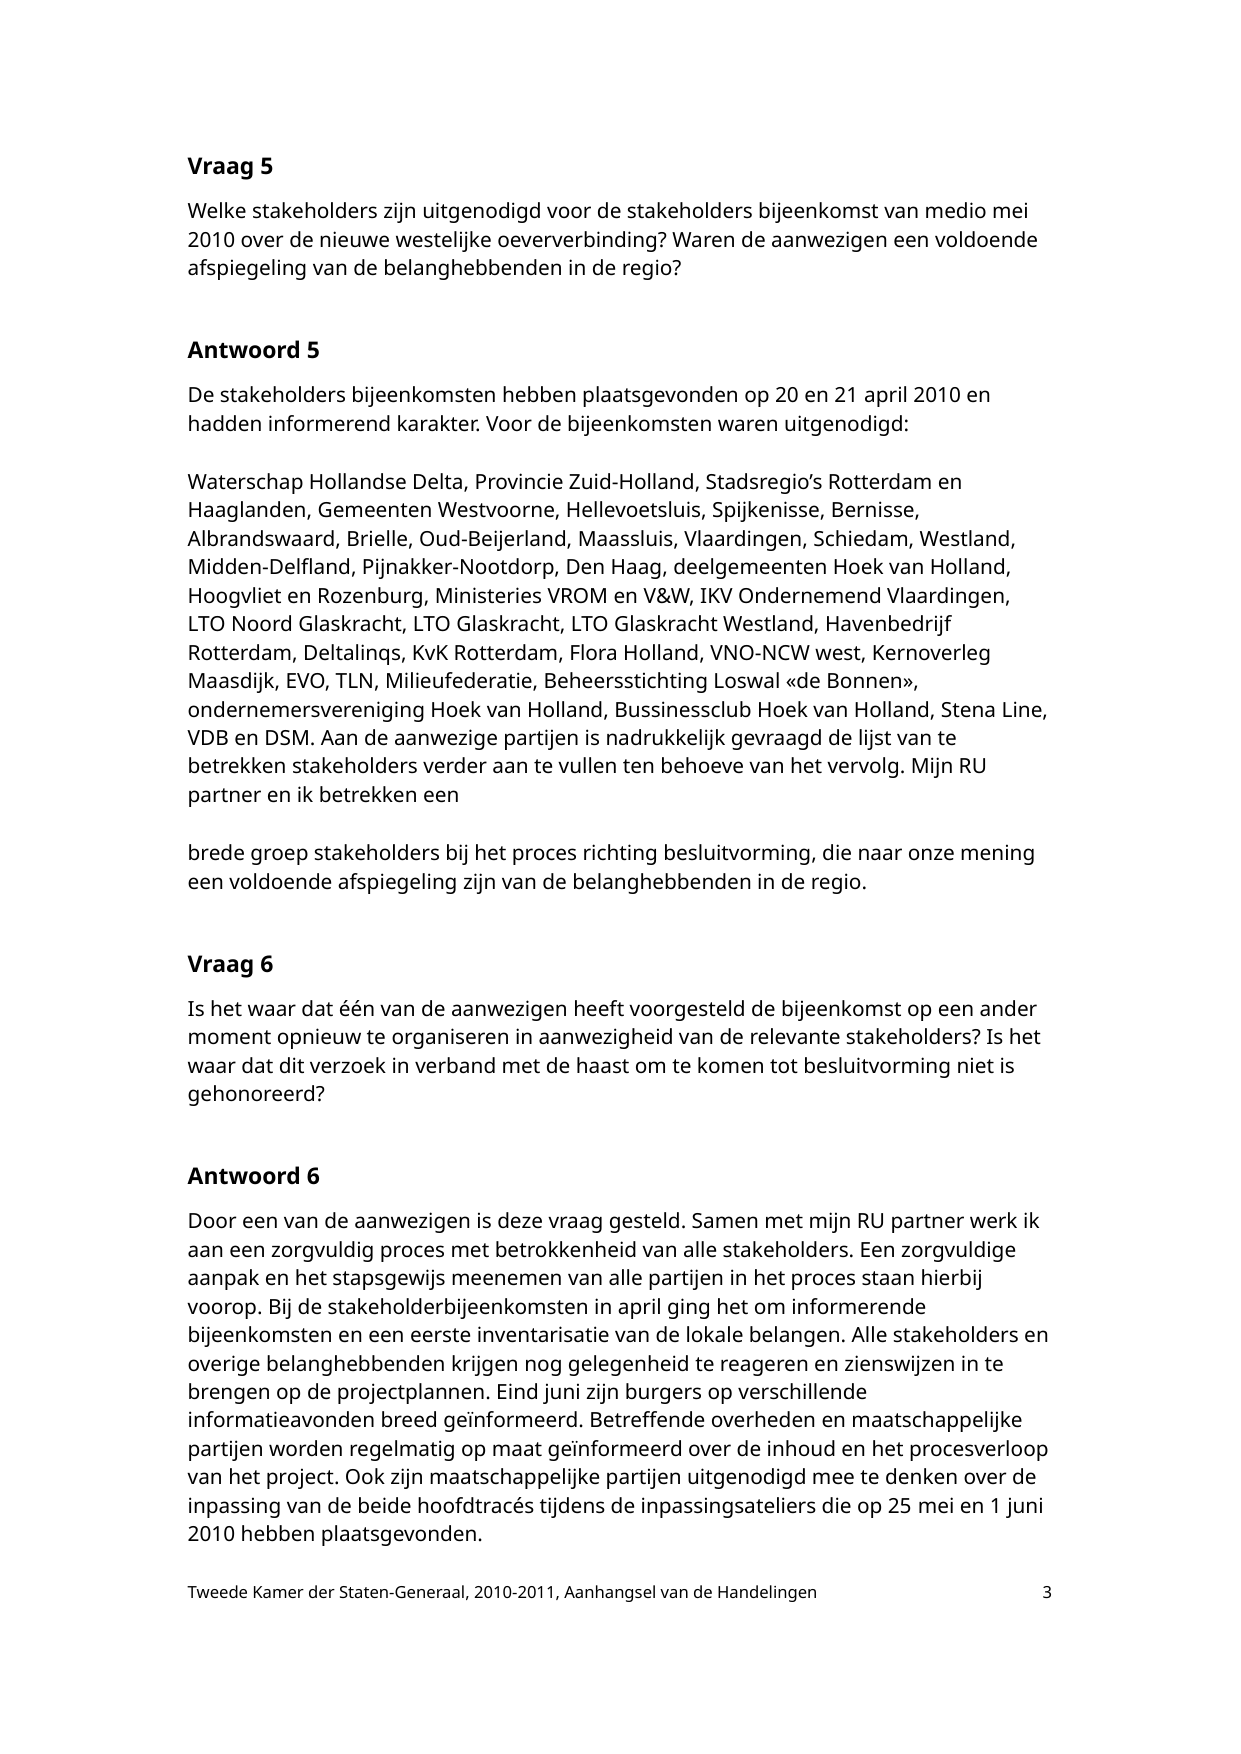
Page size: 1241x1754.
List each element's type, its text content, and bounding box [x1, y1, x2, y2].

subtitle Vraag 5 [187, 150, 1053, 181]
subtitle Antwoord 6 [187, 1160, 1053, 1192]
subtitle Antwoord 5 [187, 334, 1053, 365]
text Door een van de aanwezigen is deze vraag gesteld. Samen met mijn RU partner werk ik aan een zorgvuldig proces met betrokkenheid van alle stakeholders. Een zorgvuldige aanpak en het stapsgewijs meenemen van alle partijen in het proces staan hierbij voorop. Bij de stakeholderbijeenkomsten in april ging het om informerende bijeenkomsten en een eerste inventarisatie van de lokale belangen. Alle stakeholders en overige belanghebbenden krijgen nog gelegenheid te reageren en zienswijzen in te brengen op de projectplannen. Eind juni zijn burgers op verschillende informatieavonden breed geïnformeerd. Betreffende overheden en maatschappelijke partijen worden regelmatig op maat geïnformeerd over de inhoud en het procesverloop van het project. Ook zijn maatschappelijke partijen uitgenodigd mee te denken over de inpassing van de beide hoofdtracés tijdens de inpassingsateliers die op 25 mei en 1 juni 2010 hebben plaatsgevonden. [187, 1207, 1053, 1548]
text brede groep stakeholders bij het proces richting besluitvorming, die naar onze mening een voldoende afspiegeling zijn van de belanghebbenden in de regio. [187, 838, 1053, 895]
subtitle Vraag 6 [187, 948, 1053, 979]
text Waterschap Hollandse Delta, Provincie Zuid-Holland, Stadsregio’s Rotterdam en Haaglanden, Gemeenten Westvoorne, Hellevoetsluis, Spijkenisse, Bernisse, Albrandswaard, Brielle, Oud-Beijerland, Maassluis, Vlaardingen, Schiedam, Westland, Midden-Delfland, Pijnakker-Nootdorp, Den Haag, deelgemeenten Hoek van Holland, Hoogvliet en Rozenburg, Ministeries VROM en V&W, IKV Ondernemend Vlaardingen, LTO Noord Glaskracht, LTO Glaskracht, LTO Glaskracht Westland, Havenbedrijf Rotterdam, Deltalinqs, KvK Rotterdam, Flora Holland, VNO-NCW west, Kernoverleg Maasdijk, EVO, TLN, Milieufederatie, Beheersstichting Loswal «de Bonnen», ondernemersvereniging Hoek van Holland, Bussinessclub Hoek van Holland, Stena Line, VDB en DSM. Aan de aanwezige partijen is nadrukkelijk gevraagd de lijst van te betrekken stakeholders verder aan te vullen ten behoeve van het vervolg. Mijn RU partner en ik betrekken een [187, 467, 1053, 808]
text Welke stakeholders zijn uitgenodigd voor de stakeholders bijeenkomst van medio mei 2010 over de nieuwe westelijke oeververbinding? Waren de aanwezigen een voldoende afspiegeling van de belanghebbenden in de regio? [187, 196, 1053, 282]
text De stakeholders bijeenkomsten hebben plaatsgevonden op 20 en 21 april 2010 en hadden informerend karakter. Voor de bijeenkomsten waren uitgenodigd: [187, 380, 1053, 437]
text Is het waar dat één van de aanwezigen heeft voorgesteld de bijeenkomst op een ander moment opnieuw te organiseren in aanwezigheid van de relevante stakeholders? Is het waar dat dit verzoek in verband met de haast om te komen tot besluitvorming niet is gehonoreerd? [187, 994, 1053, 1108]
